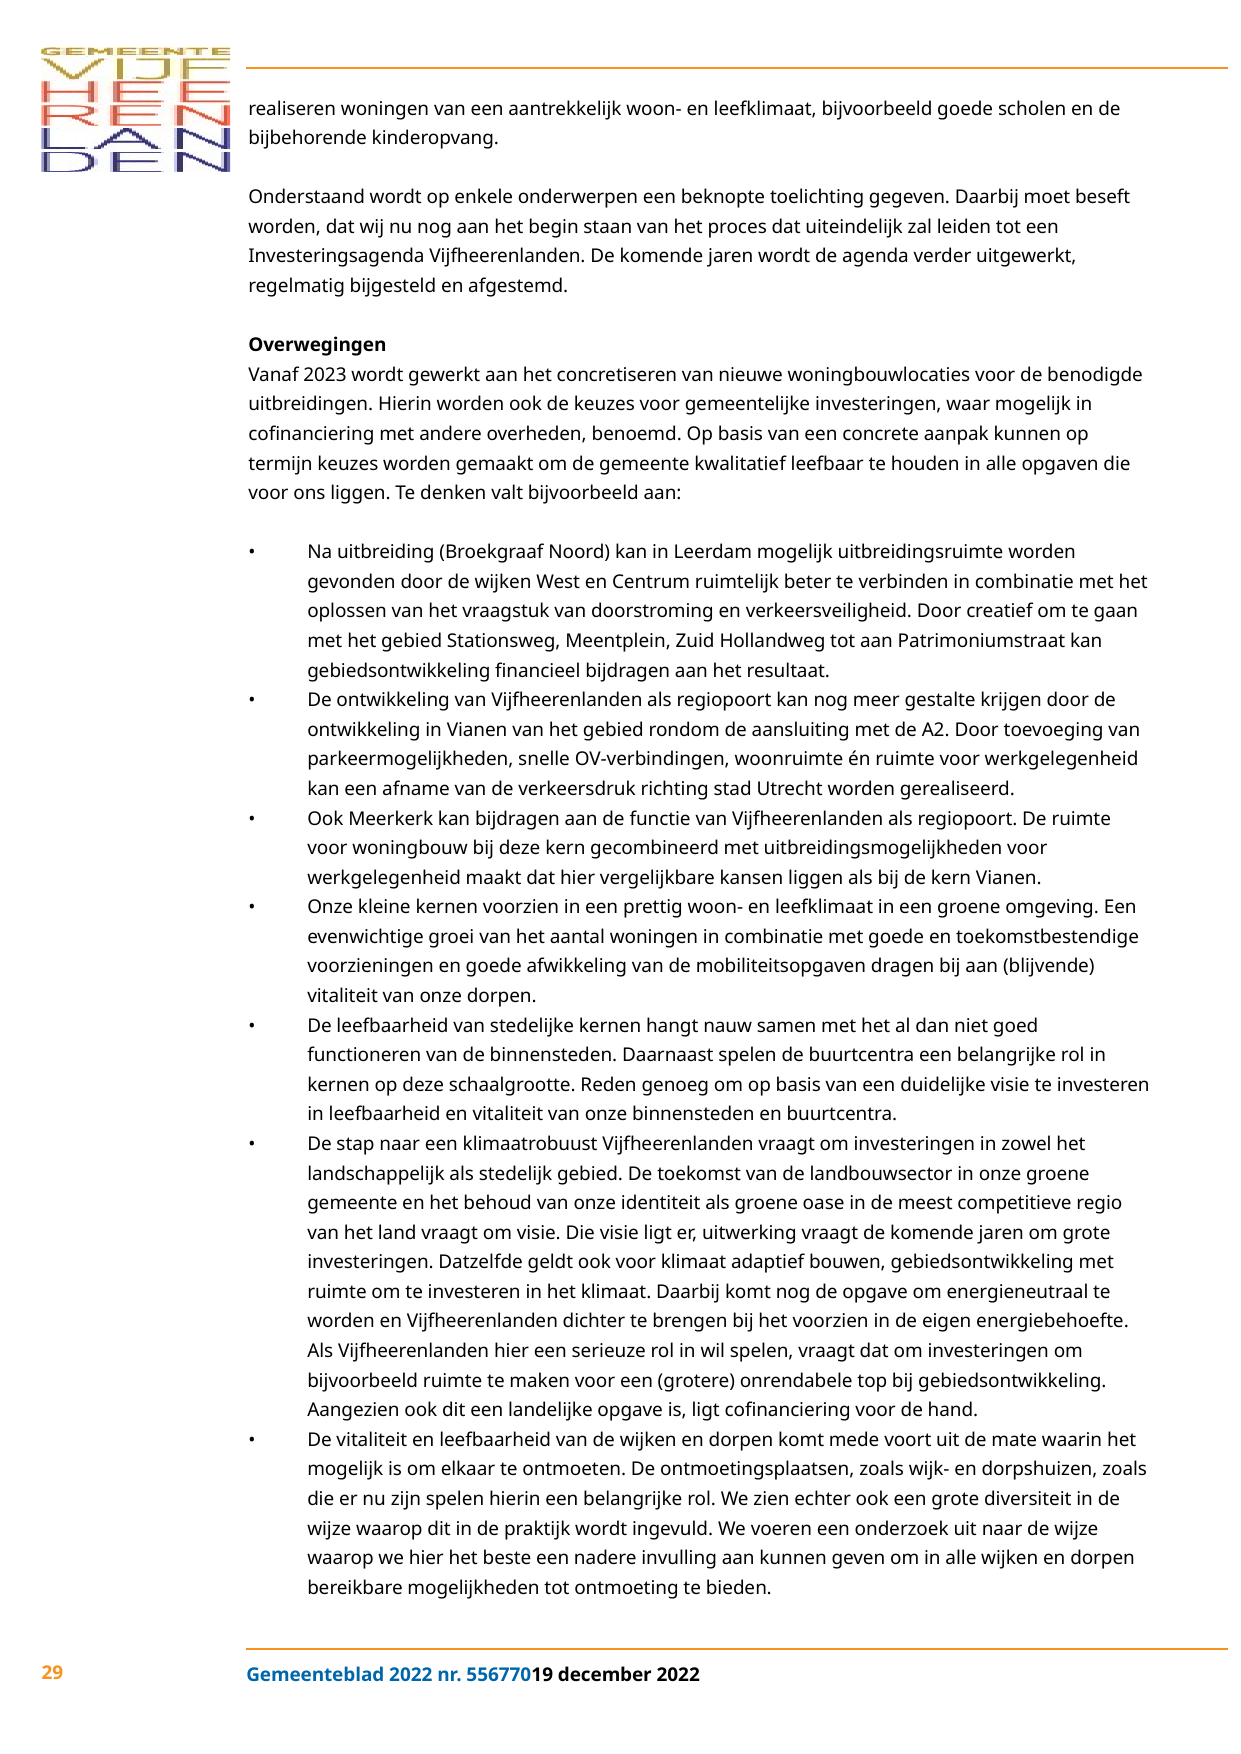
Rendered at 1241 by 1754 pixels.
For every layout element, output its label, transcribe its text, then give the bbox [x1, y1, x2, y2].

text Overwegingen [248, 331, 1152, 357]
text Vanaf 2023 wordt gewerkt aan het concretiseren van nieuwe woningbouwlocaties voor de benodigde uitbreidingen. Hierin worden ook de keuzes voor gemeentelijke investeringen, waar mogelijk in cofinanciering met andere overheden, benoemd. Op basis van een concrete aanpak kunnen op termijn keuzes worden gemaakt om de gemeente kwalitatief leefbaar te houden in alle opgaven die voor ons liggen. Te denken valt bijvoorbeeld aan: [248, 361, 1152, 505]
list Na uitbreiding (Broekgraaf Noord) kan in Leerdam mogelijk uitbreidingsruimte worden gevonden door de wijken West en Centrum ruimtelijk beter te verbinden in combinatie met het oplossen van het vraagstuk van doorstroming en verkeersveiligheid. Door creatief om te gaan met het gebied Stationsweg, Meentplein, Zuid Hollandweg tot aan Patrimoniumstraat kan gebiedsontwikkeling financieel bijdragen aan het resultaat. [248, 538, 1152, 683]
text realiseren woningen van een aantrekkelijk woon- en leefklimaat, bijvoorbeeld goede scholen en de bijbehorende kinderopvang. [248, 95, 1152, 150]
list De leefbaarheid van stedelijke kernen hangt nauw samen met het al dan niet goed functioneren van de binnensteden. Daarnaast spelen de buurtcentra een belangrijke rol in kernen op deze schaalgrootte. Reden genoeg om op basis van een duidelijke visie te investeren in leefbaarheid en vitaliteit van onze binnensteden en buurtcentra. [248, 1012, 1152, 1126]
text Onderstaand wordt op enkele onderwerpen een beknopte toelichting gegeven. Daarbij moet beseft worden, dat wij nu nog aan het begin staan van het proces dat uiteindelijk zal leiden tot een Investeringsagenda Vijfheerenlanden. De komende jaren wordt de agenda verder uitgewerkt, regelmatig bijgesteld en afgestemd. [248, 183, 1152, 298]
list Onze kleine kernen voorzien in een prettig woon- en leefklimaat in een groene omgeving. Een evenwichtige groei van het aantal woningen in combinatie met goede en toekomstbestendige voorzieningen en goede afwikkeling van de mobiliteitsopgaven dragen bij aan (blijvende) vitaliteit van onze dorpen. [248, 893, 1152, 1008]
list De ontwikkeling van Vijfheerenlanden als regiopoort kan nog meer gestalte krijgen door de ontwikkeling in Vianen van het gebied rondom de aansluiting met de A2. Door toevoeging van parkeermogelijkheden, snelle OV-verbindingen, woonruimte én ruimte voor werkgelegenheid kan een afname van de verkeersdruk richting stad Utrecht worden gerealiseerd. [248, 686, 1152, 801]
list Ook Meerkerk kan bijdragen aan de functie van Vijfheerenlanden als regiopoort. De ruimte voor woningbouw bij deze kern gecombineerd met uitbreidingsmogelijkheden voor werkgelegenheid maakt dat hier vergelijkbare kansen liggen als bij de kern Vianen. [248, 805, 1152, 890]
picture [41, 47, 231, 172]
list De stap naar een klimaatrobuust Vijfheerenlanden vraagt om investeringen in zowel het landschappelijk als stedelijk gebied. De toekomst van de landbouwsector in onze groene gemeente en het behoud van onze identiteit als groene oase in de meest competitieve regio van het land vraagt om visie. Die visie ligt er, uitwerking vraagt de komende jaren om grote investeringen. Datzelfde geldt ook voor klimaat adaptief bouwen, gebiedsontwikkeling met ruimte om te investeren in het klimaat. Daarbij komt nog de opgave om energieneutraal te worden en Vijfheerenlanden dichter te brengen bij het voorzien in de eigen energiebehoefte. Als Vijfheerenlanden hier een serieuze rol in wil spelen, vraagt dat om investeringen om bijvoorbeeld ruimte te maken voor een (grotere) onrendabele top bij gebiedsontwikkeling. Aangezien ook dit een landelijke opgave is, ligt cofinanciering voor de hand. [248, 1130, 1152, 1422]
list De vitaliteit en leefbaarheid van de wijken en dorpen komt mede voort uit de mate waarin het mogelijk is om elkaar te ontmoeten. De ontmoetingsplaatsen, zoals wijk- en dorpshuizen, zoals die er nu zijn spelen hierin een belangrijke rol. We zien echter ook een grote diversiteit in de wijze waarop dit in de praktijk wordt ingevuld. We voeren een onderzoek uit naar de wijze waarop we hier het beste een nadere invulling aan kunnen geven om in alle wijken en dorpen bereikbare mogelijkheden tot ontmoeting te bieden. [248, 1426, 1152, 1600]
